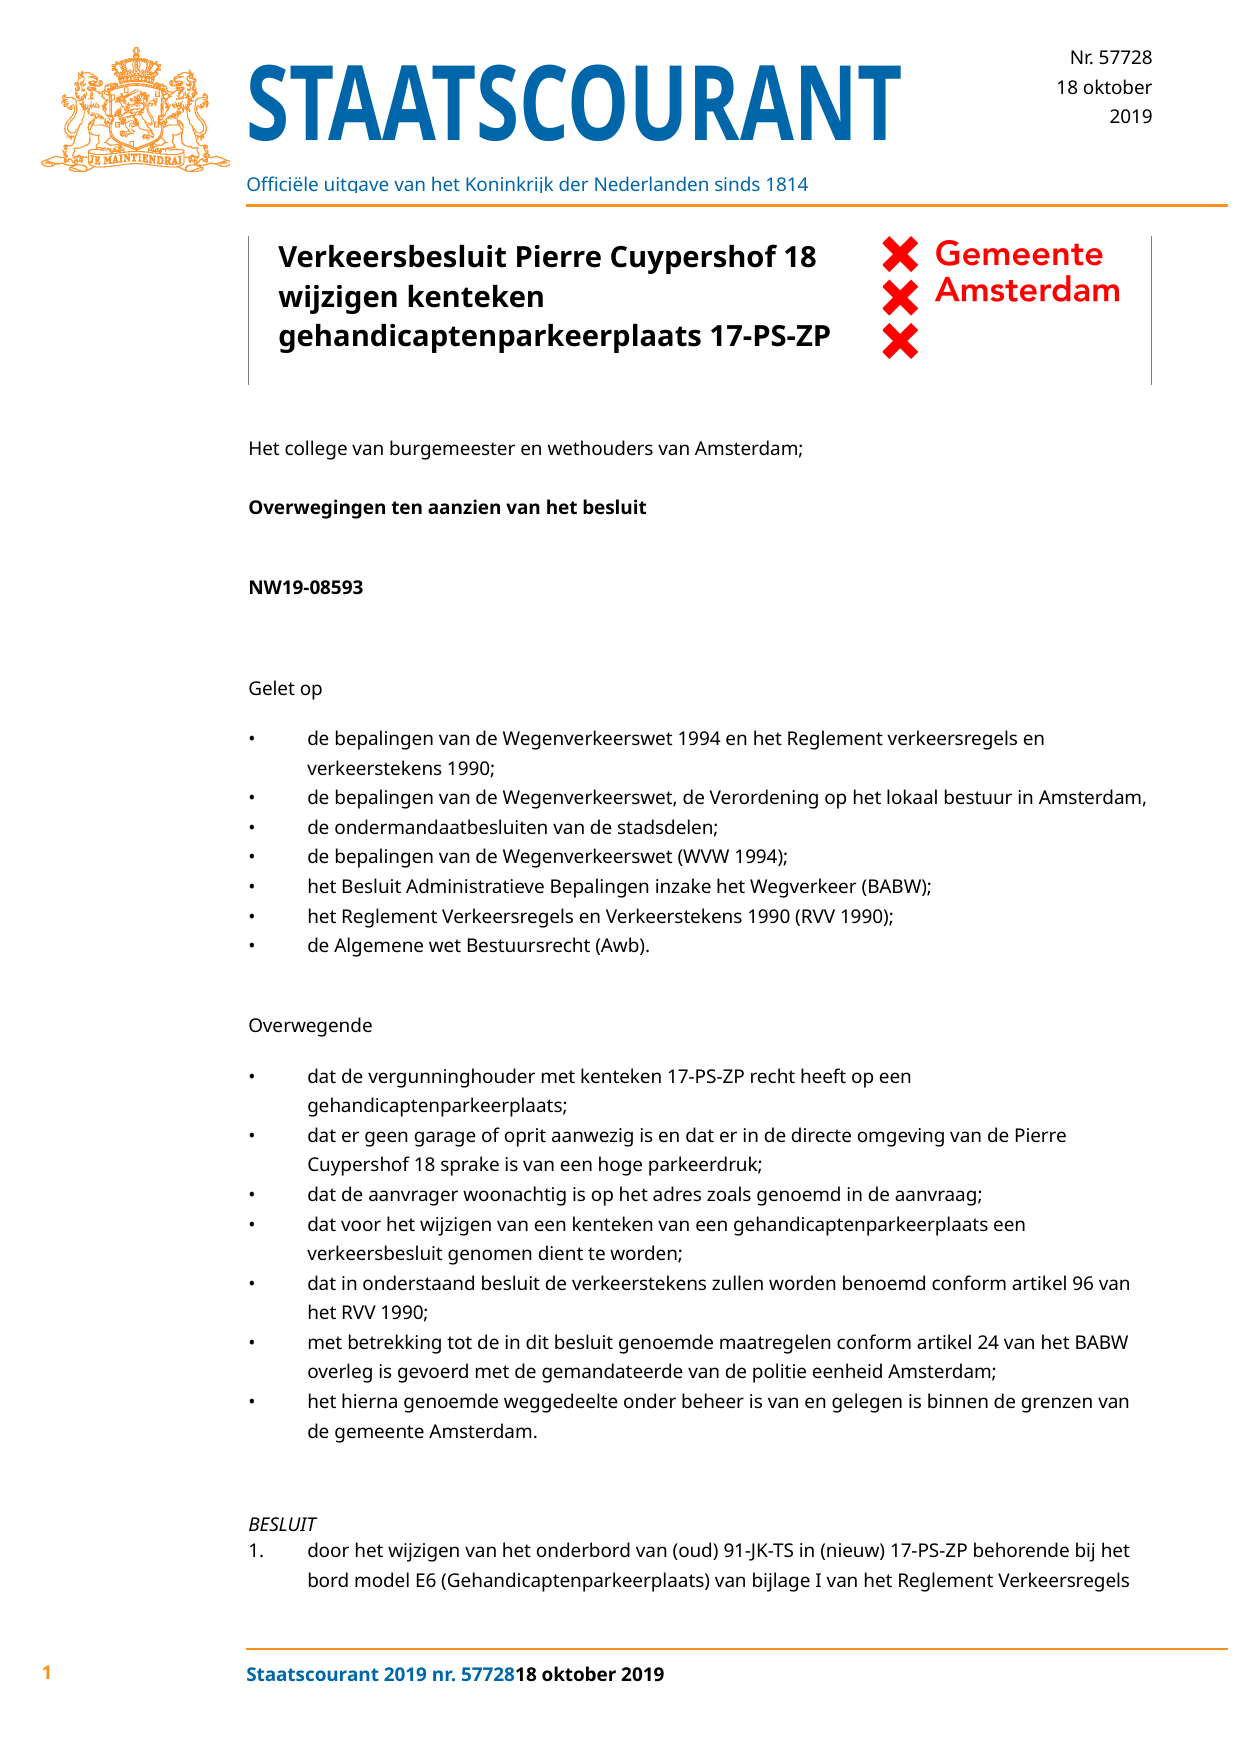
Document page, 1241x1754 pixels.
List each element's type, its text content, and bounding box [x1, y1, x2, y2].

list de Algemene wet Bestuursrecht (Awb). [248, 932, 1152, 958]
list de bepalingen van de Wegenverkeerswet, de Verordening op het lokaal bestuur in Amsterdam, [248, 784, 1152, 810]
list de ondermandaatbesluiten van de stadsdelen; [248, 814, 1152, 840]
text NW19-08593 [248, 574, 1152, 600]
text BESLUIT [248, 1511, 1152, 1537]
list het hierna genoemde weggedeelte onder beheer is van en gelegen is binnen de grenzen van de gemeente Amsterdam. [248, 1388, 1152, 1444]
list de bepalingen van de Wegenverkeerswet (WVW 1994); [248, 844, 1152, 869]
list dat de aanvrager woonachtig is op het adres zoals genoemd in de aanvraag; [248, 1181, 1152, 1207]
text Overwegingen ten aanzien van het besluit [248, 494, 1152, 520]
list dat in onderstaand besluit de verkeerstekens zullen worden benoemd conform artikel 96 van het RVV 1990; [248, 1270, 1152, 1325]
table_header Verkeersbesluit Pierre Cuypershof 18 wijzigen kenteken gehandicaptenparkeerplaats 17-PS-ZP [249, 236, 850, 385]
text Gelet op [248, 675, 1152, 701]
list met betrekking tot de in dit besluit genoemde maatregelen conform artikel 24 van het BABW overleg is gevoerd met de gemandateerde van de politie eenheid Amsterdam; [248, 1329, 1152, 1384]
list dat er geen garage of oprit aanwezig is en dat er in de directe omgeving van de Pierre Cuypershof 18 sprake is van een hoge parkeerdruk; [248, 1122, 1152, 1177]
list dat de vergunninghouder met kenteken 17-PS-ZP recht heeft op een gehandicaptenparkeerplaats; [248, 1063, 1152, 1118]
picture [41, 47, 231, 172]
picture [882, 236, 1119, 359]
list het Besluit Administratieve Bepalingen inzake het Wegverkeer (BABW); [248, 873, 1152, 899]
list de bepalingen van de Wegenverkeerswet 1994 en het Reglement verkeersregels en verkeerstekens 1990; [248, 725, 1152, 781]
list dat voor het wijzigen van een kenteken van een gehandicaptenparkeerplaats een verkeersbesluit genomen dient te worden; [248, 1211, 1152, 1266]
table_header [850, 236, 1151, 385]
list het Reglement Verkeersregels en Verkeerstekens 1990 (RVV 1990); [248, 903, 1152, 929]
text Het college van burgemeester en wethouders van Amsterdam; [248, 435, 1152, 461]
text Overwegende [248, 1012, 1152, 1038]
list door het wijzigen van het onderbord van (oud) 91-JK-TS in (nieuw) 17-PS-ZP behorende bij het bord model E6 (Gehandicaptenparkeerplaats) van bijlage I van het Reglement Verkeersregels [248, 1537, 1152, 1592]
